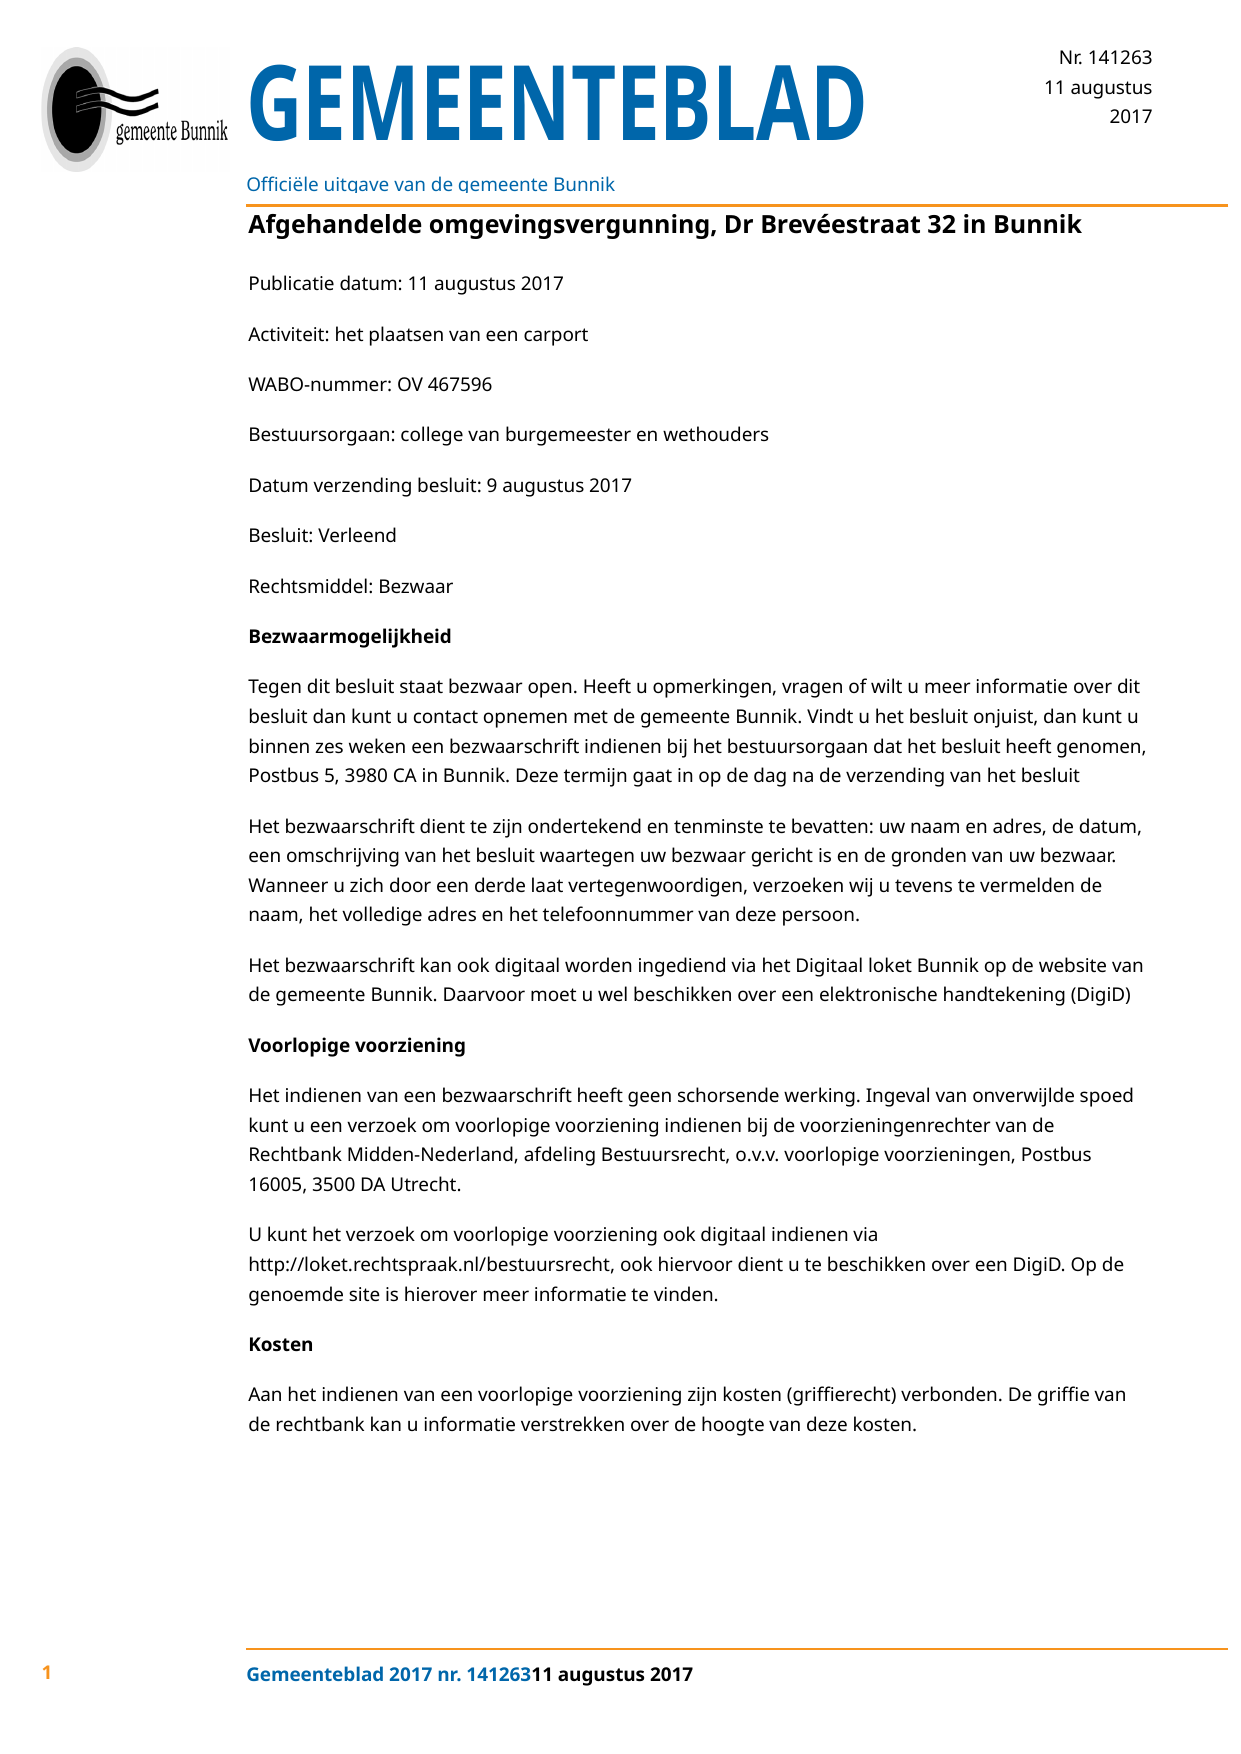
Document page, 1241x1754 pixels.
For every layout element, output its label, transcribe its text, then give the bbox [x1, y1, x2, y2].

text Bestuursorgaan: college van burgemeester en wethouders [248, 422, 1152, 447]
text Besluit: Verleend [248, 522, 1152, 548]
text Activiteit: het plaatsen van een carport [248, 321, 1152, 346]
text Publicatie datum: 11 augustus 2017 [248, 270, 1152, 296]
text Afgehandelde omgevingsvergunning, Dr Brevéestraat 32 in Bunnik [248, 207, 1152, 241]
text Het bezwaarschrift kan ook digitaal worden ingediend via het Digitaal loket Bunnik op de website van de gemeente Bunnik. Daarvoor moet u wel beschikken over een elektronische handtekening (DigiD) [248, 952, 1152, 1007]
text Tegen dit besluit staat bezwaar open. Heeft u opmerkingen, vragen of wilt u meer informatie over dit besluit dan kunt u contact opnemen met de gemeente Bunnik. Vindt u het besluit onjuist, dan kunt u binnen zes weken een bezwaarschrift indienen bij het bestuursorgaan dat het besluit heeft genomen, Postbus 5, 3980 CA in Bunnik. Deze termijn gaat in op de dag na de verzending van het besluit [248, 674, 1152, 788]
text Bezwaarmogelijkheid [248, 623, 1152, 649]
text Voorlopige voorziening [248, 1032, 1152, 1058]
text WABO-nummer: OV 467596 [248, 371, 1152, 397]
text Het indienen van een bezwaarschrift heeft geen schorsende werking. Ingeval van onverwijlde spoed kunt u een verzoek om voorlopige voorziening indienen bij de voorzieningenrechter van de Rechtbank Midden-Nederland, afdeling Bestuursrecht, o.v.v. voorlopige voorzieningen, Postbus 16005, 3500 DA Utrecht. [248, 1082, 1152, 1197]
text Aan het indienen van een voorlopige voorziening zijn kosten (griffierecht) verbonden. De griffie van de rechtbank kan u informatie verstrekken over de hoogte van deze kosten. [248, 1382, 1152, 1437]
text Kosten [248, 1331, 1152, 1357]
picture [41, 47, 231, 172]
text U kunt het verzoek om voorlopige voorziening ook digitaal indienen via http://loket.rechtspraak.nl/bestuursrecht, ook hiervoor dient u te beschikken over een DigiD. Op de genoemde site is hierover meer informatie te vinden. [248, 1222, 1152, 1306]
text Het bezwaarschrift dient te zijn ondertekend en tenminste te bevatten: uw naam en adres, de datum, een omschrijving van het besluit waartegen uw bezwaar gericht is en de gronden van uw bezwaar. Wanneer u zich door een derde laat vertegenwoordigen, verzoeken wij u tevens te vermelden de naam, het volledige adres en het telefoonnummer van deze persoon. [248, 813, 1152, 927]
text Datum verzending besluit: 9 augustus 2017 [248, 472, 1152, 498]
text Rechtsmiddel: Bezwaar [248, 573, 1152, 598]
